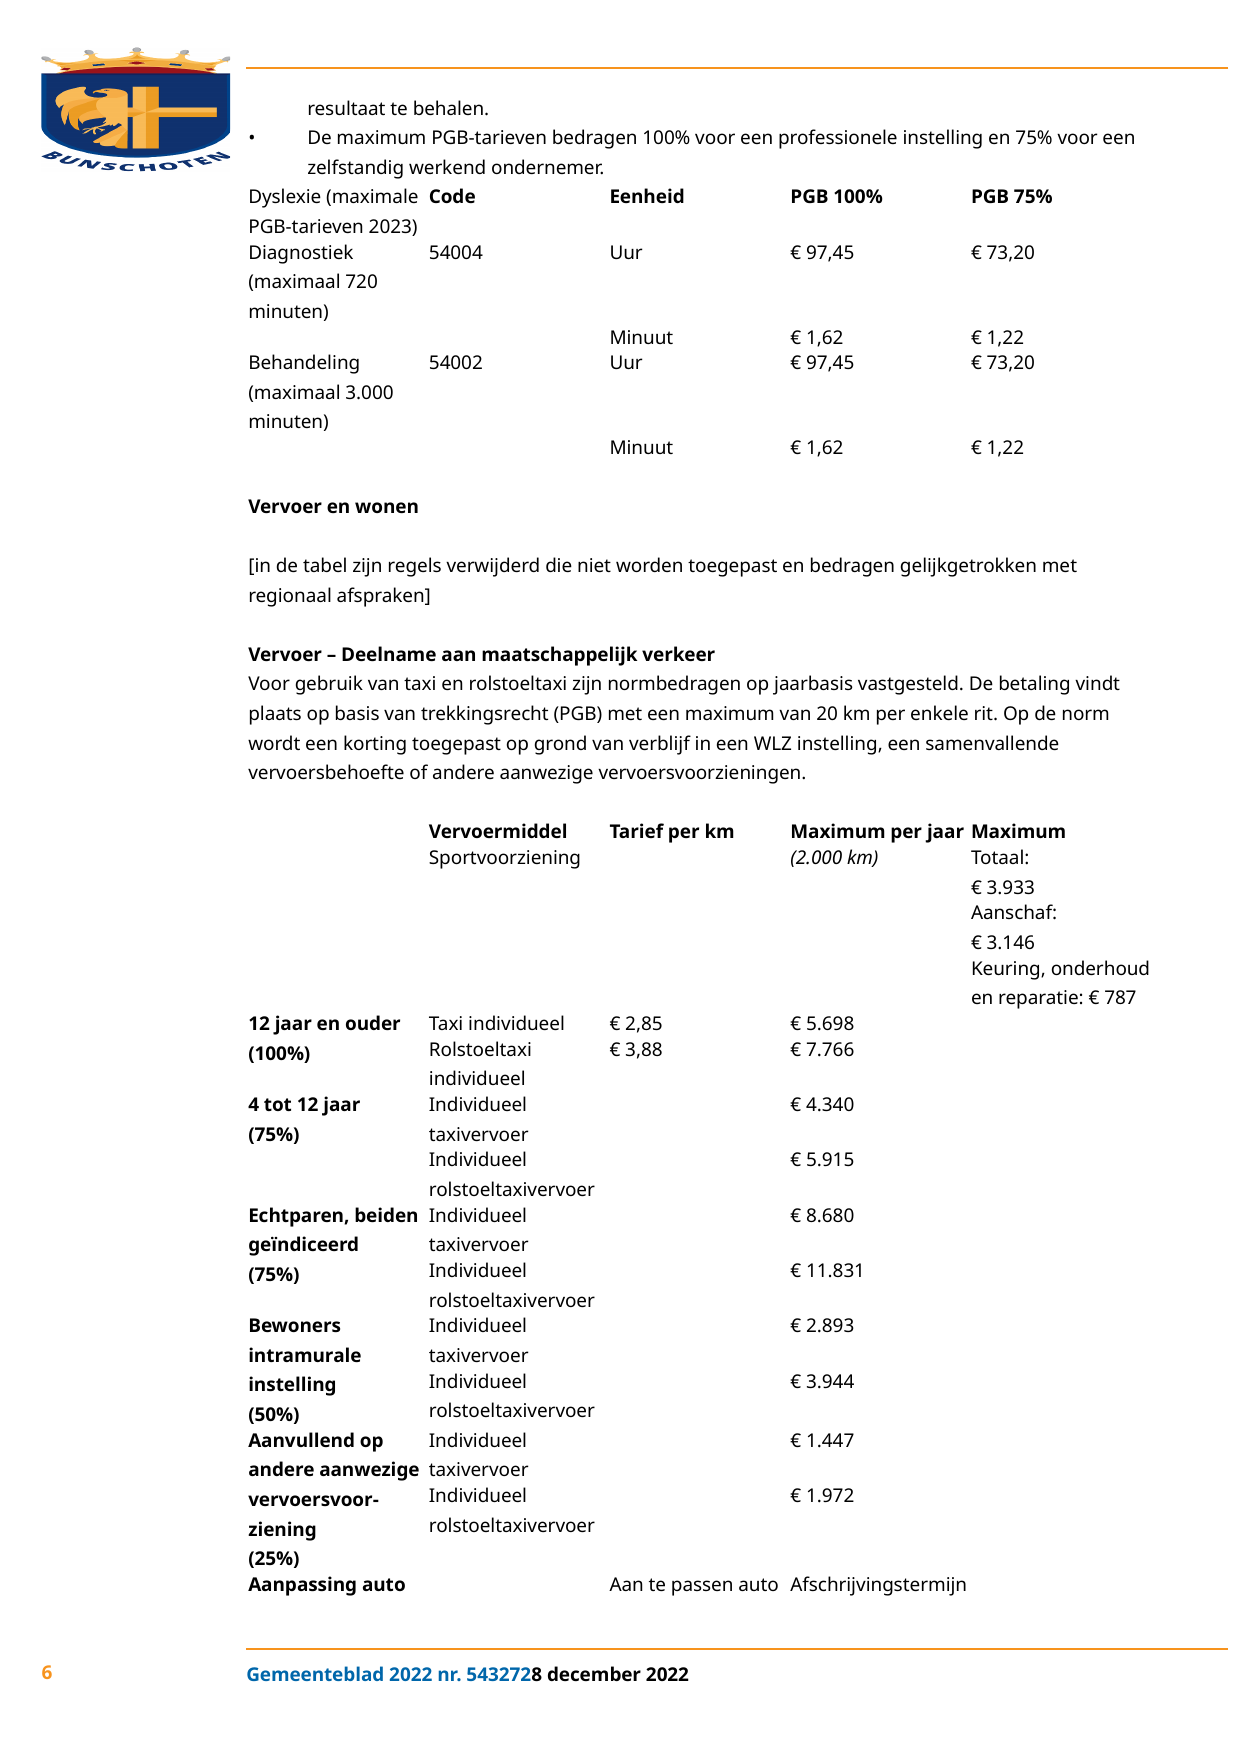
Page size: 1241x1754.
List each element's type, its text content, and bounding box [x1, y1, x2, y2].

table_cell [971, 1368, 1152, 1427]
table_cell [971, 1036, 1152, 1091]
list De maximum PGB-tarieven bedragen 100% voor een professionele instelling en 75% voor een zelfstandig werkend ondernemer. [248, 124, 1152, 180]
table_cell € 1.447 [790, 1427, 971, 1482]
table_cell [248, 844, 429, 1010]
table_cell Aanvullend op andere aanwezige vervoersvoor-ziening (25%) [248, 1427, 429, 1571]
table_header PGB 75% [971, 184, 1152, 239]
table_cell Keuring, onderhoud en reparatie: € 787 [971, 955, 1152, 1010]
table_cell [429, 435, 609, 460]
table_cell € 97,45 [790, 239, 971, 324]
text [in de tabel zijn regels verwijderd die niet worden toegepast en bedragen gelijkgetrokken met regionaal afspraken] [248, 552, 1152, 607]
table_cell [971, 1313, 1152, 1368]
table_cell [609, 1313, 790, 1427]
table_cell Sportvoorziening [429, 844, 609, 1010]
table_cell [971, 1010, 1152, 1036]
table_header Code [429, 184, 609, 239]
table_cell Aan te passen auto [609, 1571, 790, 1597]
table_cell 4 tot 12 jaar (75%) [248, 1091, 429, 1202]
table_cell [609, 1427, 790, 1571]
table_cell 54002 [429, 350, 609, 434]
table_cell [971, 1427, 1152, 1482]
table_header Maximum [971, 819, 1152, 844]
table_cell [971, 1202, 1152, 1312]
table_cell [609, 1091, 790, 1202]
table_cell Individueel taxivervoer [429, 1091, 609, 1147]
table_cell Minuut [609, 435, 790, 460]
table_cell € 3,88 [609, 1036, 790, 1091]
table_cell € 1.972 [790, 1482, 971, 1571]
text Vervoer – Deelname aan maatschappelijk verkeer [248, 641, 1152, 667]
table_cell Rolstoeltaxi individueel [429, 1036, 609, 1091]
table_cell [971, 1482, 1152, 1571]
table_cell Taxi individueel [429, 1010, 609, 1036]
table_cell Individueel rolstoeltaxivervoer [429, 1147, 609, 1202]
table_cell € 8.680 [790, 1202, 971, 1257]
table_cell Uur [609, 350, 790, 434]
table_cell € 5.915 [790, 1147, 971, 1202]
table_cell € 73,20 [971, 350, 1152, 434]
table_cell € 1,62 [790, 324, 971, 349]
table_cell € 97,45 [790, 350, 971, 434]
table_cell € 3.944 [790, 1368, 971, 1427]
table_cell Uur [609, 239, 790, 324]
table_cell (2.000 km) [790, 844, 971, 1010]
table_cell € 7.766 [790, 1036, 971, 1091]
table_header Eenheid [609, 184, 790, 239]
text Vervoer en wonen [248, 493, 1152, 519]
table_cell [609, 844, 790, 1010]
table_cell 12 jaar en ouder (100%) [248, 1010, 429, 1091]
table_cell [248, 435, 429, 460]
picture [41, 47, 231, 172]
table_header PGB 100% [790, 184, 971, 239]
list resultaat te behalen. [248, 95, 1152, 121]
table_cell Aanschaf: € 3.146 [971, 900, 1152, 955]
table_cell Minuut [609, 324, 790, 349]
table_cell Individueel rolstoeltaxivervoer [429, 1368, 609, 1427]
table_cell Echtparen, beiden geïndiceerd (75%) [248, 1202, 429, 1312]
table_cell Aanpassing auto [248, 1571, 429, 1597]
table_cell Individueel rolstoeltaxivervoer [429, 1482, 609, 1571]
table_cell [429, 324, 609, 349]
table_header Maximum per jaar [790, 819, 971, 844]
table_cell Afschrijvingstermijn [790, 1571, 971, 1597]
table_header Dyslexie (maximale PGB-tarieven 2023) [248, 184, 429, 239]
table_cell Individueel rolstoeltaxivervoer [429, 1257, 609, 1312]
table_cell € 2.893 [790, 1313, 971, 1368]
table_cell Diagnostiek (maximaal 720 minuten) [248, 239, 429, 324]
table_cell € 1,22 [971, 324, 1152, 349]
table_cell € 73,20 [971, 239, 1152, 324]
table_cell Behandeling (maximaal 3.000 minuten) [248, 350, 429, 434]
table_cell [609, 1202, 790, 1312]
table_cell € 2,85 [609, 1010, 790, 1036]
table_cell € 1,62 [790, 435, 971, 460]
table_cell [971, 1091, 1152, 1202]
table_cell Bewoners intramurale instelling (50%) [248, 1313, 429, 1427]
table_cell Individueel taxivervoer [429, 1427, 609, 1482]
table_header Vervoermiddel [429, 819, 609, 844]
table_cell [248, 324, 429, 349]
table_cell € 1,22 [971, 435, 1152, 460]
text Voor gebruik van taxi en rolstoeltaxi zijn normbedragen op jaarbasis vastgesteld. De betaling vindt plaats op basis van trekkingsrecht (PGB) met een maximum van 20 km per enkele rit. Op de norm wordt een korting toegepast op grond van verblijf in een WLZ instelling, een samenvallende vervoersbehoefte of andere aanwezige vervoersvoorzieningen. [248, 671, 1152, 785]
table_cell 54004 [429, 239, 609, 324]
table_cell [429, 1571, 609, 1597]
table_header [248, 819, 429, 844]
table_cell Individueel taxivervoer [429, 1313, 609, 1368]
table_cell [971, 1571, 1152, 1597]
table_header Tarief per km [609, 819, 790, 844]
table_cell € 11.831 [790, 1257, 971, 1312]
table_cell € 4.340 [790, 1091, 971, 1147]
table_cell Individueel taxivervoer [429, 1202, 609, 1257]
table_cell € 5.698 [790, 1010, 971, 1036]
table_cell Totaal: € 3.933 [971, 844, 1152, 899]
